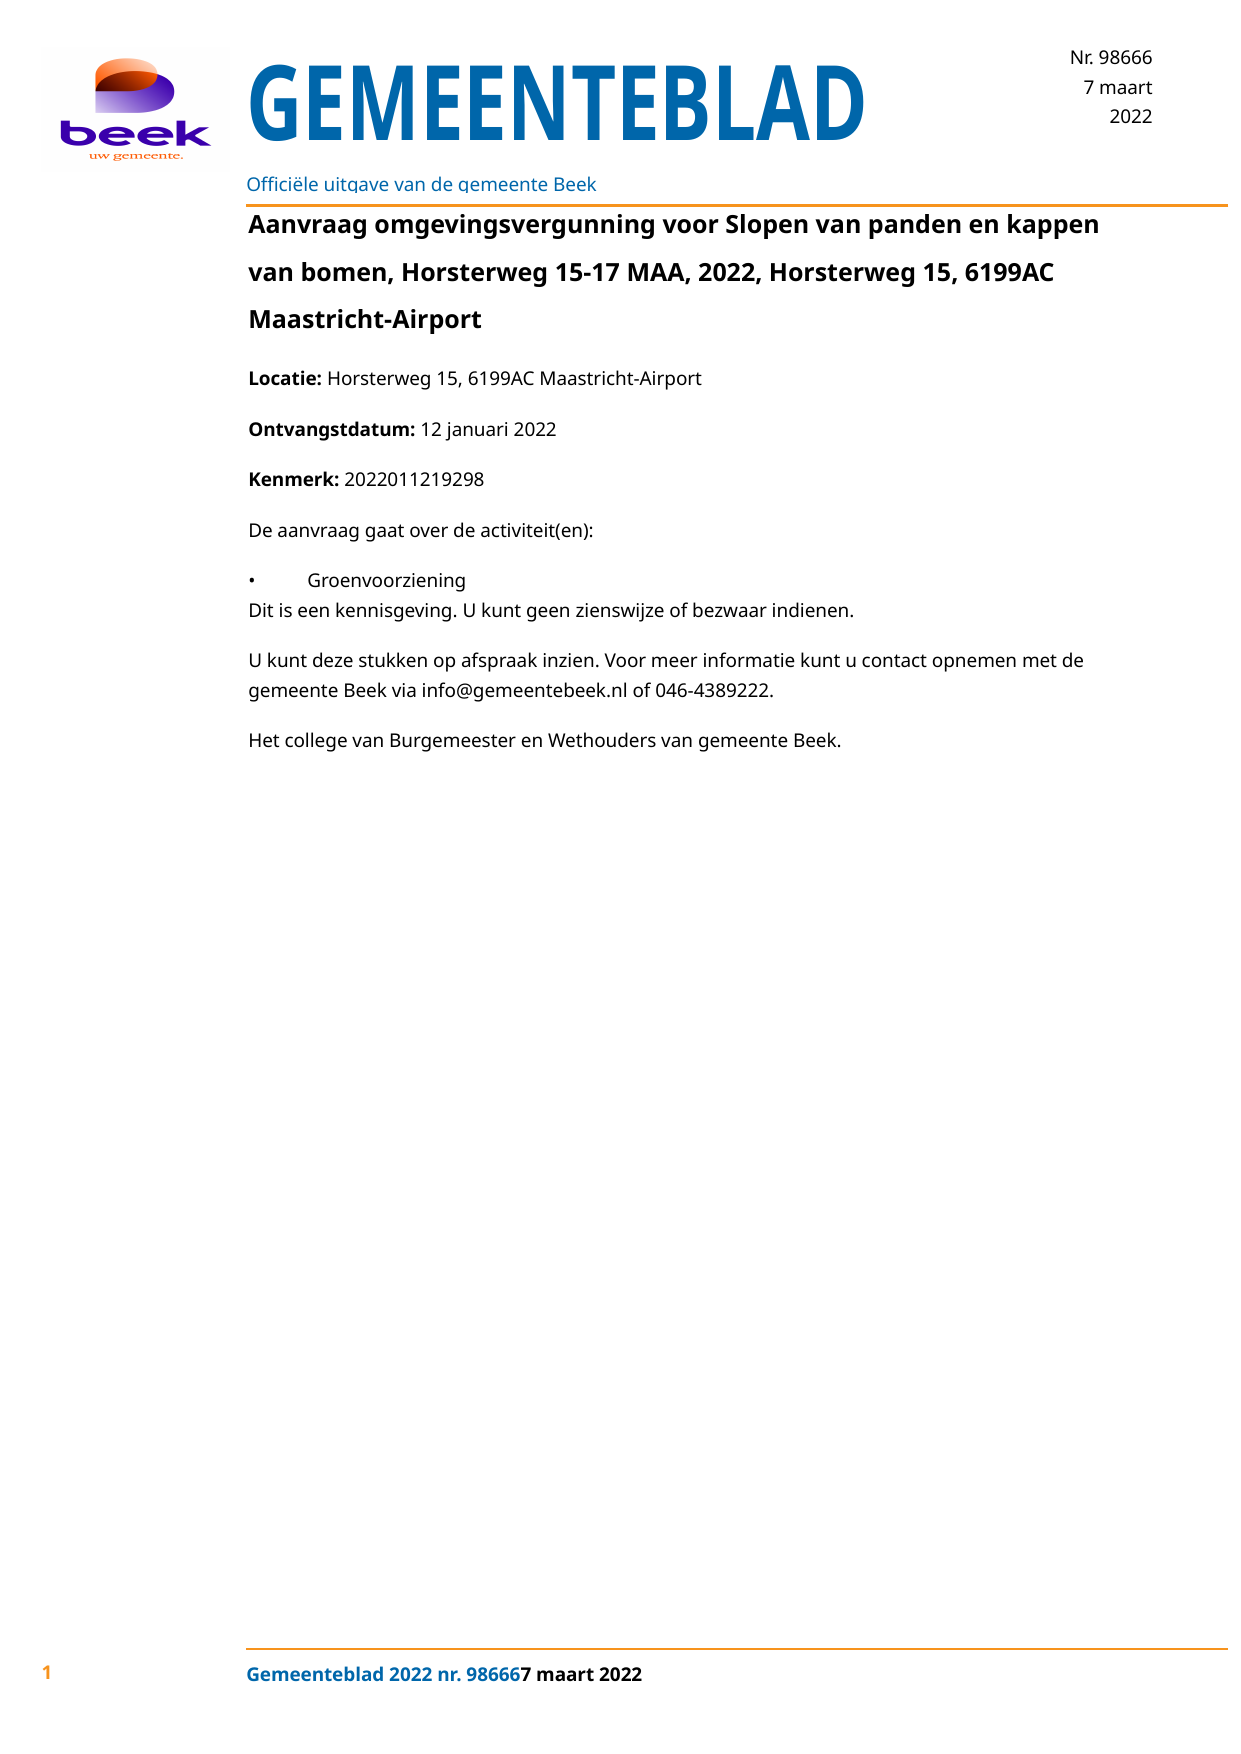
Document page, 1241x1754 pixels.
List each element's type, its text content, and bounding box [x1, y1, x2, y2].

text De aanvraag gaat over de activiteit(en): [248, 517, 1152, 542]
picture [41, 47, 231, 172]
text Locatie: Horsterweg 15, 6199AC Maastricht-Airport [248, 366, 1152, 391]
text Dit is een kennisgeving. U kunt geen zienswijze of bezwaar indienen. [248, 597, 1152, 622]
text U kunt deze stukken op afspraak inzien. Voor meer informatie kunt u contact opnemen met de gemeente Beek via info@gemeentebeek.nl of 046-4389222. [248, 647, 1152, 702]
text Het college van Burgemeester en Wethouders van gemeente Beek. [248, 727, 1152, 753]
text Kenmerk: 2022011219298 [248, 466, 1152, 492]
text Ontvangstdatum: 12 januari 2022 [248, 416, 1152, 442]
text Aanvraag omgevingsvergunning voor Slopen van panden en kappen van bomen, Horsterweg 15-17 MAA, 2022, Horsterweg 15, 6199AC Maastricht-Airport [248, 207, 1152, 336]
list Groenvoorziening [248, 567, 1152, 593]
